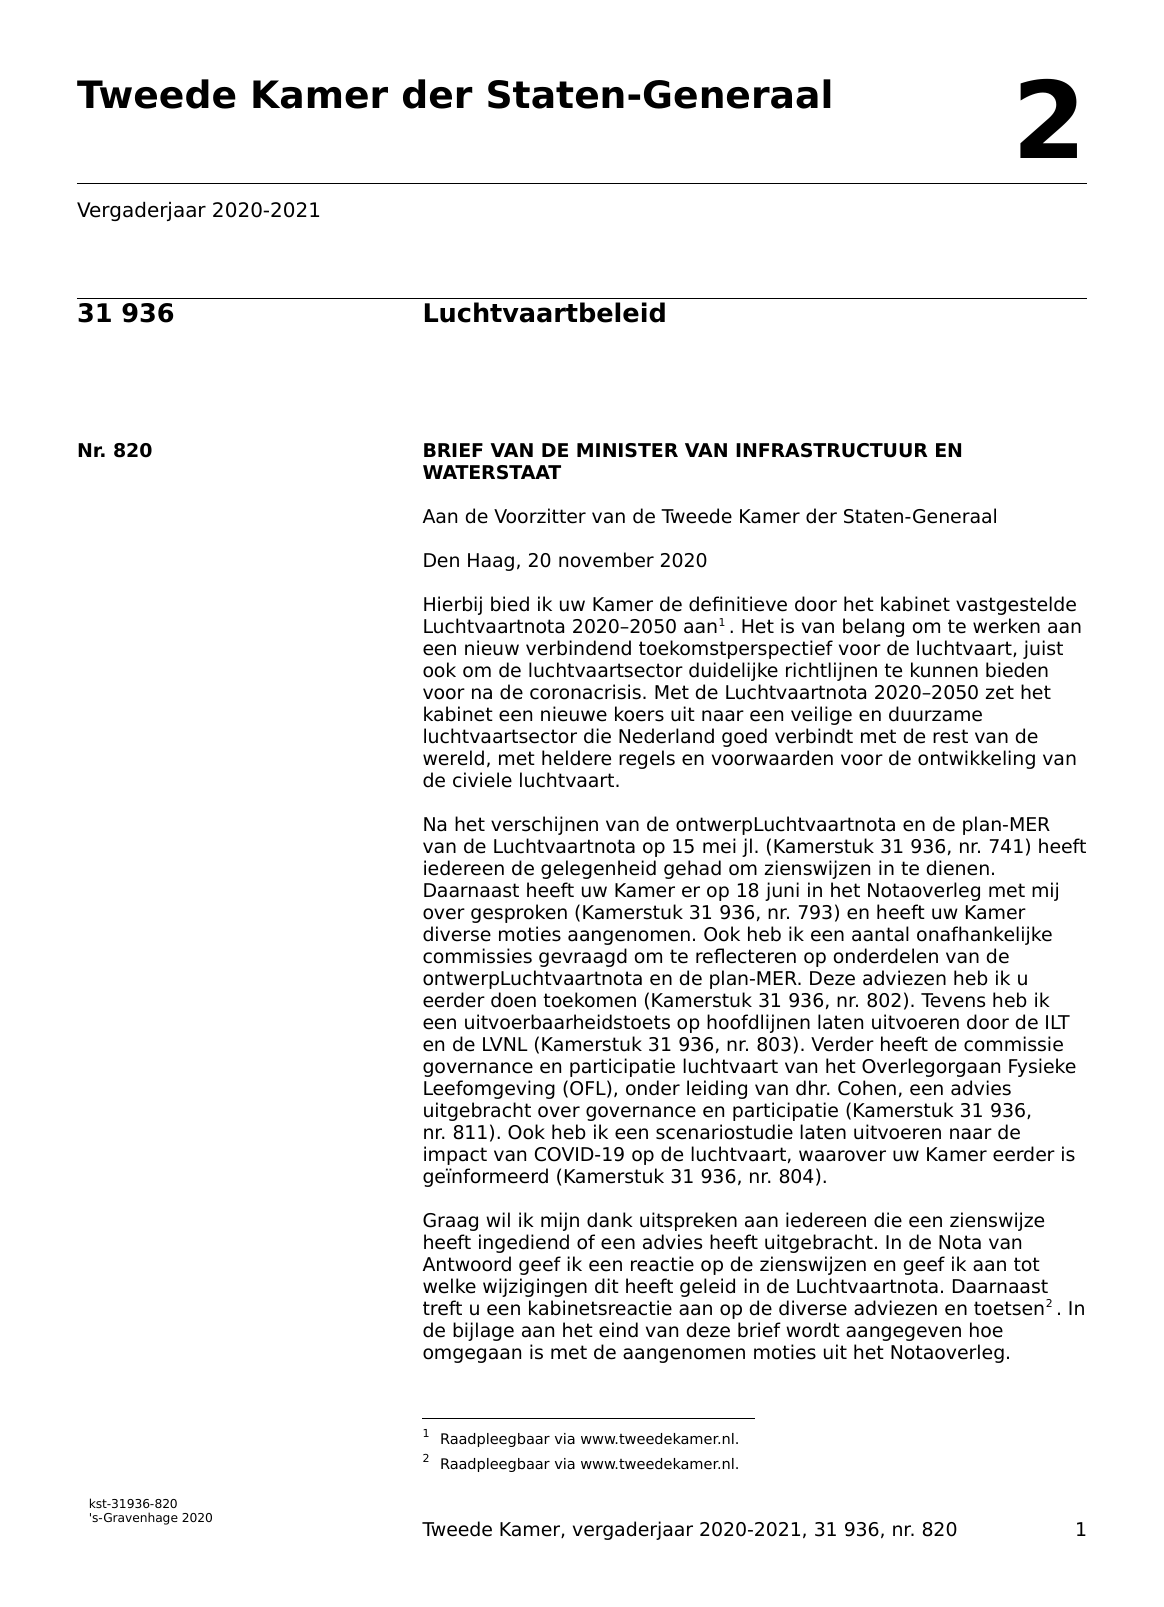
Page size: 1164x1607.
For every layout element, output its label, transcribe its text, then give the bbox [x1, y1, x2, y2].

subtitle Nr. 820 BRIEF VAN DE MINISTER VAN INFRASTRUCTUUR EN WATERSTAAT [77, 440, 1087, 484]
table_cell Vergaderjaar 2020-2021 [77, 184, 1087, 298]
table_header 2 [886, 59, 1087, 183]
text Hierbij bied ik uw Kamer de definitieve door het kabinet vastgestelde Luchtvaartnota 2020–2050 aan. Het is van belang om te werken aan een nieuw verbindend toekomstperspectief voor de luchtvaart, juist ook om de luchtvaartsector duidelijke richtlijnen te kunnen bieden voor na de coronacrisis. Met de Luchtvaartnota 2020–2050 zet het kabinet een nieuwe koers uit naar een veilige en duurzame luchtvaartsector die Nederland goed verbindt met de rest van de wereld, met heldere regels en voorwaarden voor de ontwikkeling van de civiele luchtvaart. [422, 594, 1087, 792]
text kst-31936-820 [88, 1497, 323, 1511]
table_header Tweede Kamer der Staten-Generaal [77, 59, 886, 183]
text Aan de Voorzitter van de Tweede Kamer der Staten-Generaal [422, 506, 1087, 528]
text Den Haag, 20 november 2020 [422, 550, 1087, 572]
text Raadpleegbaar via www.tweedekamer.nl. [422, 1427, 1087, 1449]
text Raadpleegbaar via www.tweedekamer.nl. [422, 1452, 1087, 1474]
text Na het verschijnen van de ontwerpLuchtvaartnota en de plan-MER van de Luchtvaartnota op 15 mei jl. (Kamerstuk 31 936, nr. 741) heeft iedereen de gelegenheid gehad om zienswijzen in te dienen. Daarnaast heeft uw Kamer er op 18 juni in het Notaoverleg met mij over gesproken (Kamerstuk 31 936, nr. 793) en heeft uw Kamer diverse moties aangenomen. Ook heb ik een aantal onafhankelijke commissies gevraagd om te reflecteren op onderdelen van de ontwerpLuchtvaartnota en de plan-MER. Deze adviezen heb ik u eerder doen toekomen (Kamerstuk 31 936, nr. 802). Tevens heb ik een uitvoerbaarheidstoets op hoofdlijnen laten uitvoeren door de ILT en de LVNL (Kamerstuk 31 936, nr. 803). Verder heeft de commissie governance en participatie luchtvaart van het Overlegorgaan Fysieke Leefomgeving (OFL), onder leiding van dhr. Cohen, een advies uitgebracht over governance en participatie (Kamerstuk 31 936, nr. 811). Ook heb ik een scenariostudie laten uitvoeren naar de impact van COVID-19 op de luchtvaart, waarover uw Kamer eerder is geïnformeerd (Kamerstuk 31 936, nr. 804). [422, 814, 1087, 1188]
subtitle 31 936 Luchtvaartbeleid [77, 299, 1087, 329]
text Graag wil ik mijn dank uitspreken aan iedereen die een zienswijze heeft ingediend of een advies heeft uitgebracht. In de Nota van Antwoord geef ik een reactie op de zienswijzen en geef ik aan tot welke wijzigingen dit heeft geleid in de Luchtvaartnota. Daarnaast treft u een kabinetsreactie aan op de diverse adviezen en toetsen. In de bijlage aan het eind van deze brief wordt aangegeven hoe omgegaan is met de aangenomen moties uit het Notaoverleg. [422, 1210, 1087, 1364]
text 's-Gravenhage 2020 [88, 1511, 323, 1525]
